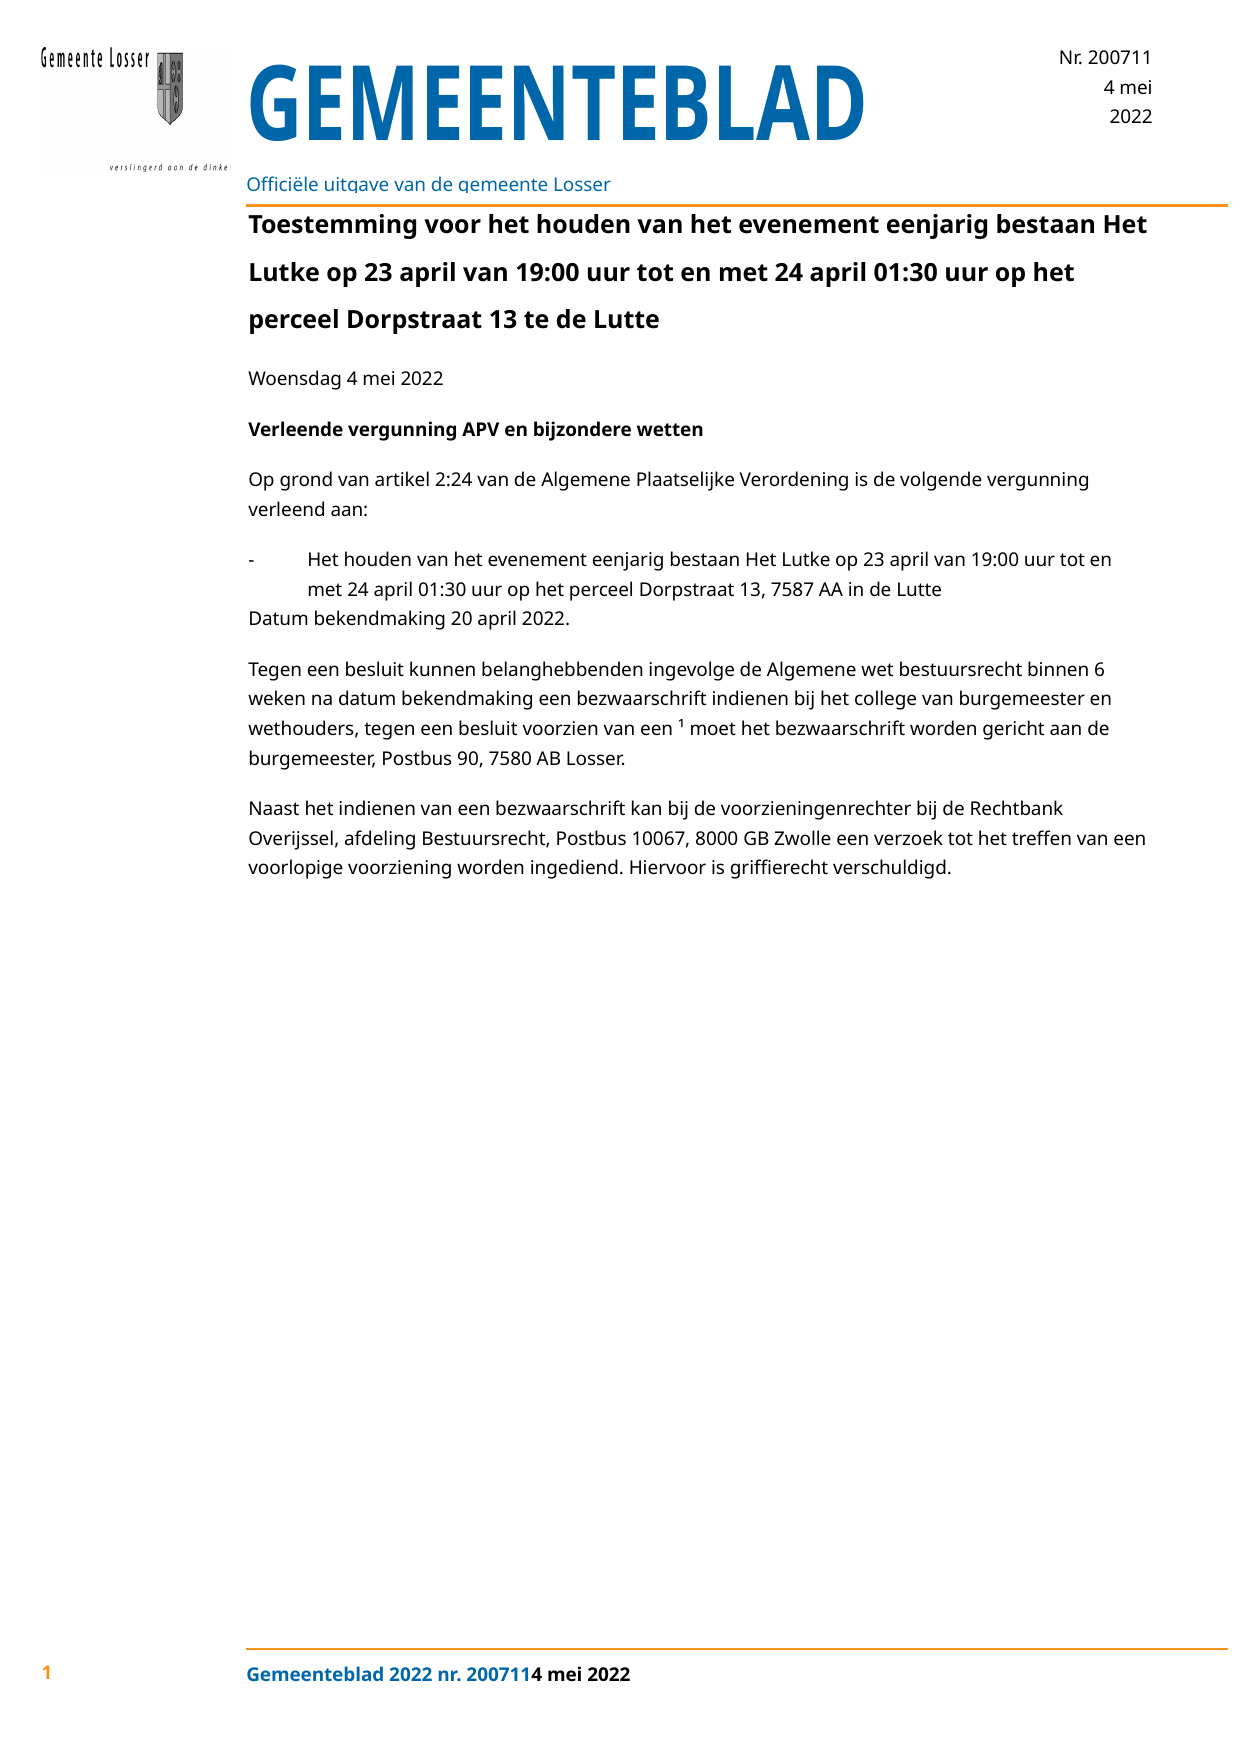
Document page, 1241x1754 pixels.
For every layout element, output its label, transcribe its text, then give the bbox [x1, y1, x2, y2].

text Op grond van artikel 2:24 van de Algemene Plaatselijke Verordening is de volgende vergunning verleend aan: [248, 466, 1152, 522]
list Het houden van het evenement eenjarig bestaan Het Lutke op 23 april van 19:00 uur tot en met 24 april 01:30 uur op het perceel Dorpstraat 13, 7587 AA in de Lutte [248, 546, 1152, 602]
text Verleende vergunning APV en bijzondere wetten [248, 416, 1152, 442]
text Woensdag 4 mei 2022 [248, 366, 1152, 391]
text Datum bekendmaking 20 april 2022. [248, 606, 1152, 631]
text Tegen een besluit kunnen belanghebbenden ingevolge de Algemene wet bestuursrecht binnen 6 weken na datum bekendmaking een bezwaarschrift indienen bij het college van burgemeester en wethouders, tegen een besluit voorzien van een ¹ moet het bezwaarschrift worden gericht aan de burgemeester, Postbus 90, 7580 AB Losser. [248, 656, 1152, 770]
picture [41, 47, 231, 172]
text Naast het indienen van een bezwaarschrift kan bij de voorzieningenrechter bij de Rechtbank Overijssel, afdeling Bestuursrecht, Postbus 10067, 8000 GB Zwolle een verzoek tot het treffen van een voorlopige voorziening worden ingediend. Hiervoor is griffierecht verschuldigd. [248, 795, 1152, 880]
text Toestemming voor het houden van het evenement eenjarig bestaan Het Lutke op 23 april van 19:00 uur tot en met 24 april 01:30 uur op het perceel Dorpstraat 13 te de Lutte [248, 207, 1152, 336]
